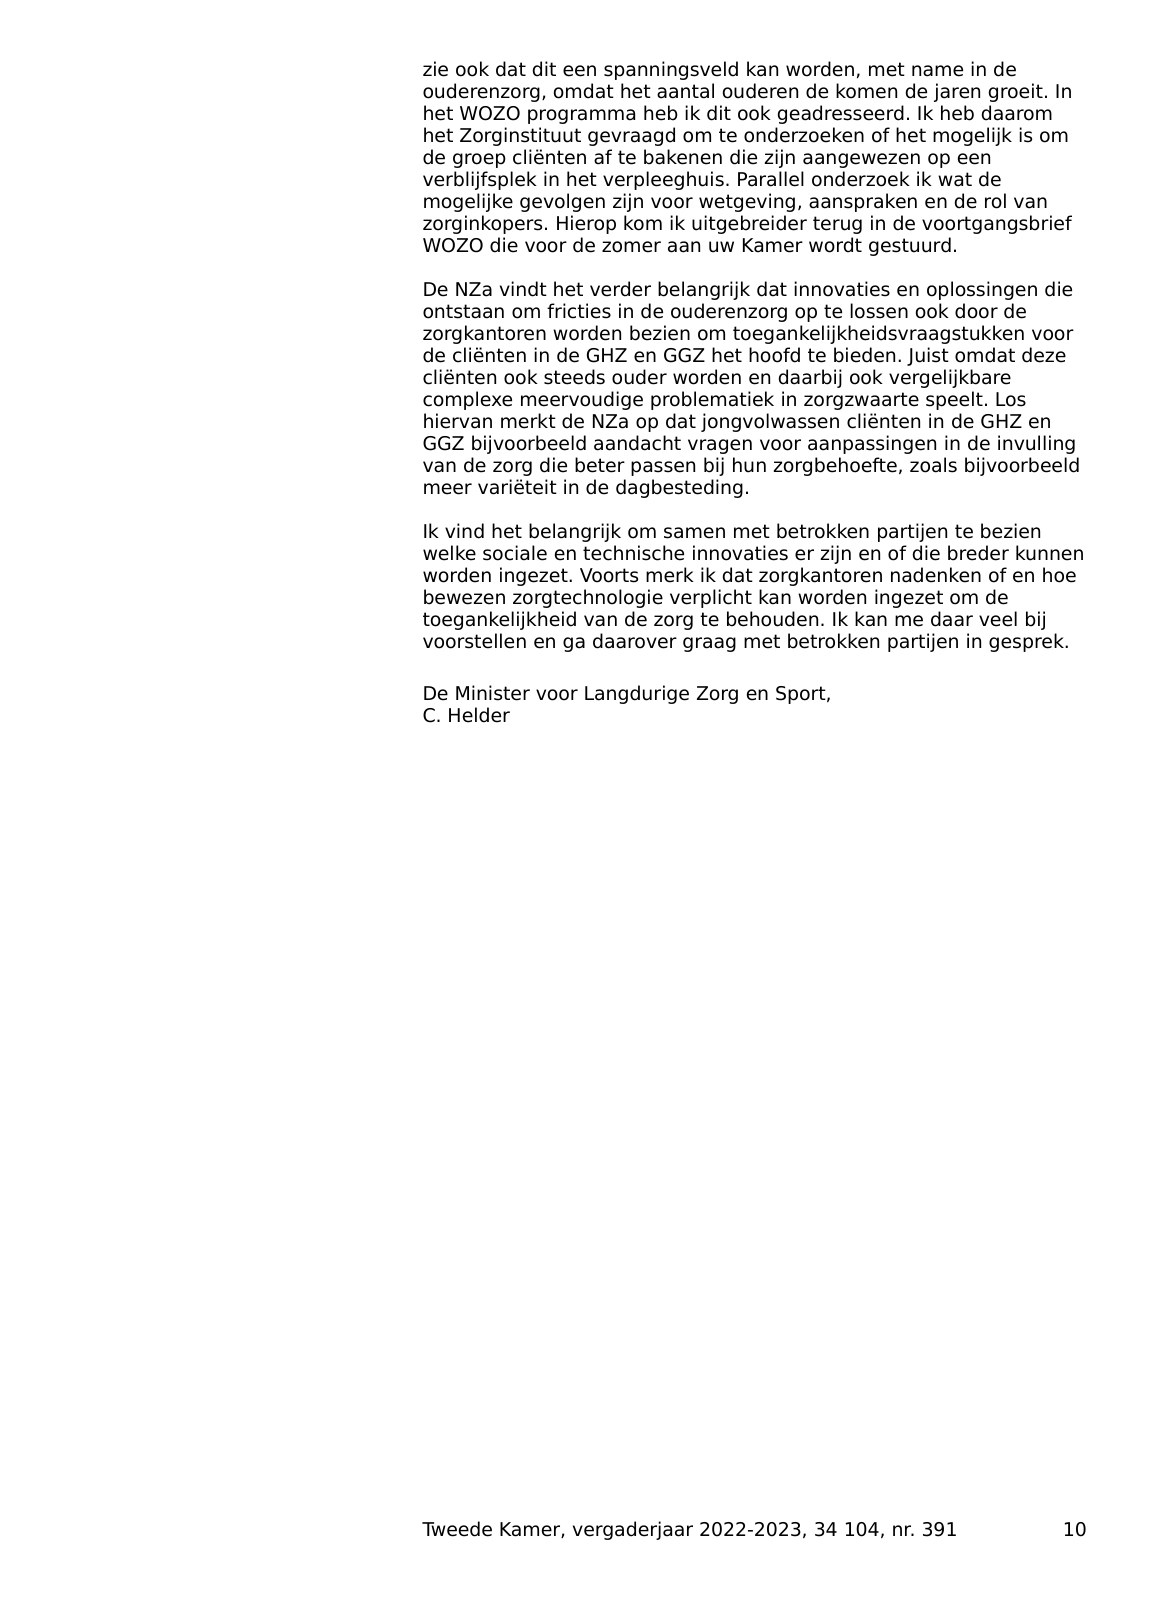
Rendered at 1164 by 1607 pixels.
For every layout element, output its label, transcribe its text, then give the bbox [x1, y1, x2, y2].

text zie ook dat dit een spanningsveld kan worden, met name in de ouderenzorg, omdat het aantal ouderen de komen de jaren groeit. In het WOZO programma heb ik dit ook geadresseerd. Ik heb daarom het Zorginstituut gevraagd om te onderzoeken of het mogelijk is om de groep cliënten af te bakenen die zijn aangewezen op een verblijfsplek in het verpleeghuis. Parallel onderzoek ik wat de mogelijke gevolgen zijn voor wetgeving, aanspraken en de rol van zorginkopers. Hierop kom ik uitgebreider terug in de voortgangsbrief WOZO die voor de zomer aan uw Kamer wordt gestuurd. [422, 59, 1087, 257]
text De Minister voor Langdurige Zorg en Sport, C. Helder [422, 683, 1087, 727]
text Ik vind het belangrijk om samen met betrokken partijen te bezien welke sociale en technische innovaties er zijn en of die breder kunnen worden ingezet. Voorts merk ik dat zorgkantoren nadenken of en hoe bewezen zorgtechnologie verplicht kan worden ingezet om de toegankelijkheid van de zorg te behouden. Ik kan me daar veel bij voorstellen en ga daarover graag met betrokken partijen in gesprek. [422, 521, 1087, 653]
text De NZa vindt het verder belangrijk dat innovaties en oplossingen die ontstaan om fricties in de ouderenzorg op te lossen ook door de zorgkantoren worden bezien om toegankelijkheidsvraagstukken voor de cliënten in de GHZ en GGZ het hoofd te bieden. Juist omdat deze cliënten ook steeds ouder worden en daarbij ook vergelijkbare complexe meervoudige problematiek in zorgzwaarte speelt. Los hiervan merkt de NZa op dat jongvolwassen cliënten in de GHZ en GGZ bijvoorbeeld aandacht vragen voor aanpassingen in de invulling van de zorg die beter passen bij hun zorgbehoefte, zoals bijvoorbeeld meer variëteit in de dagbesteding. [422, 279, 1087, 499]
